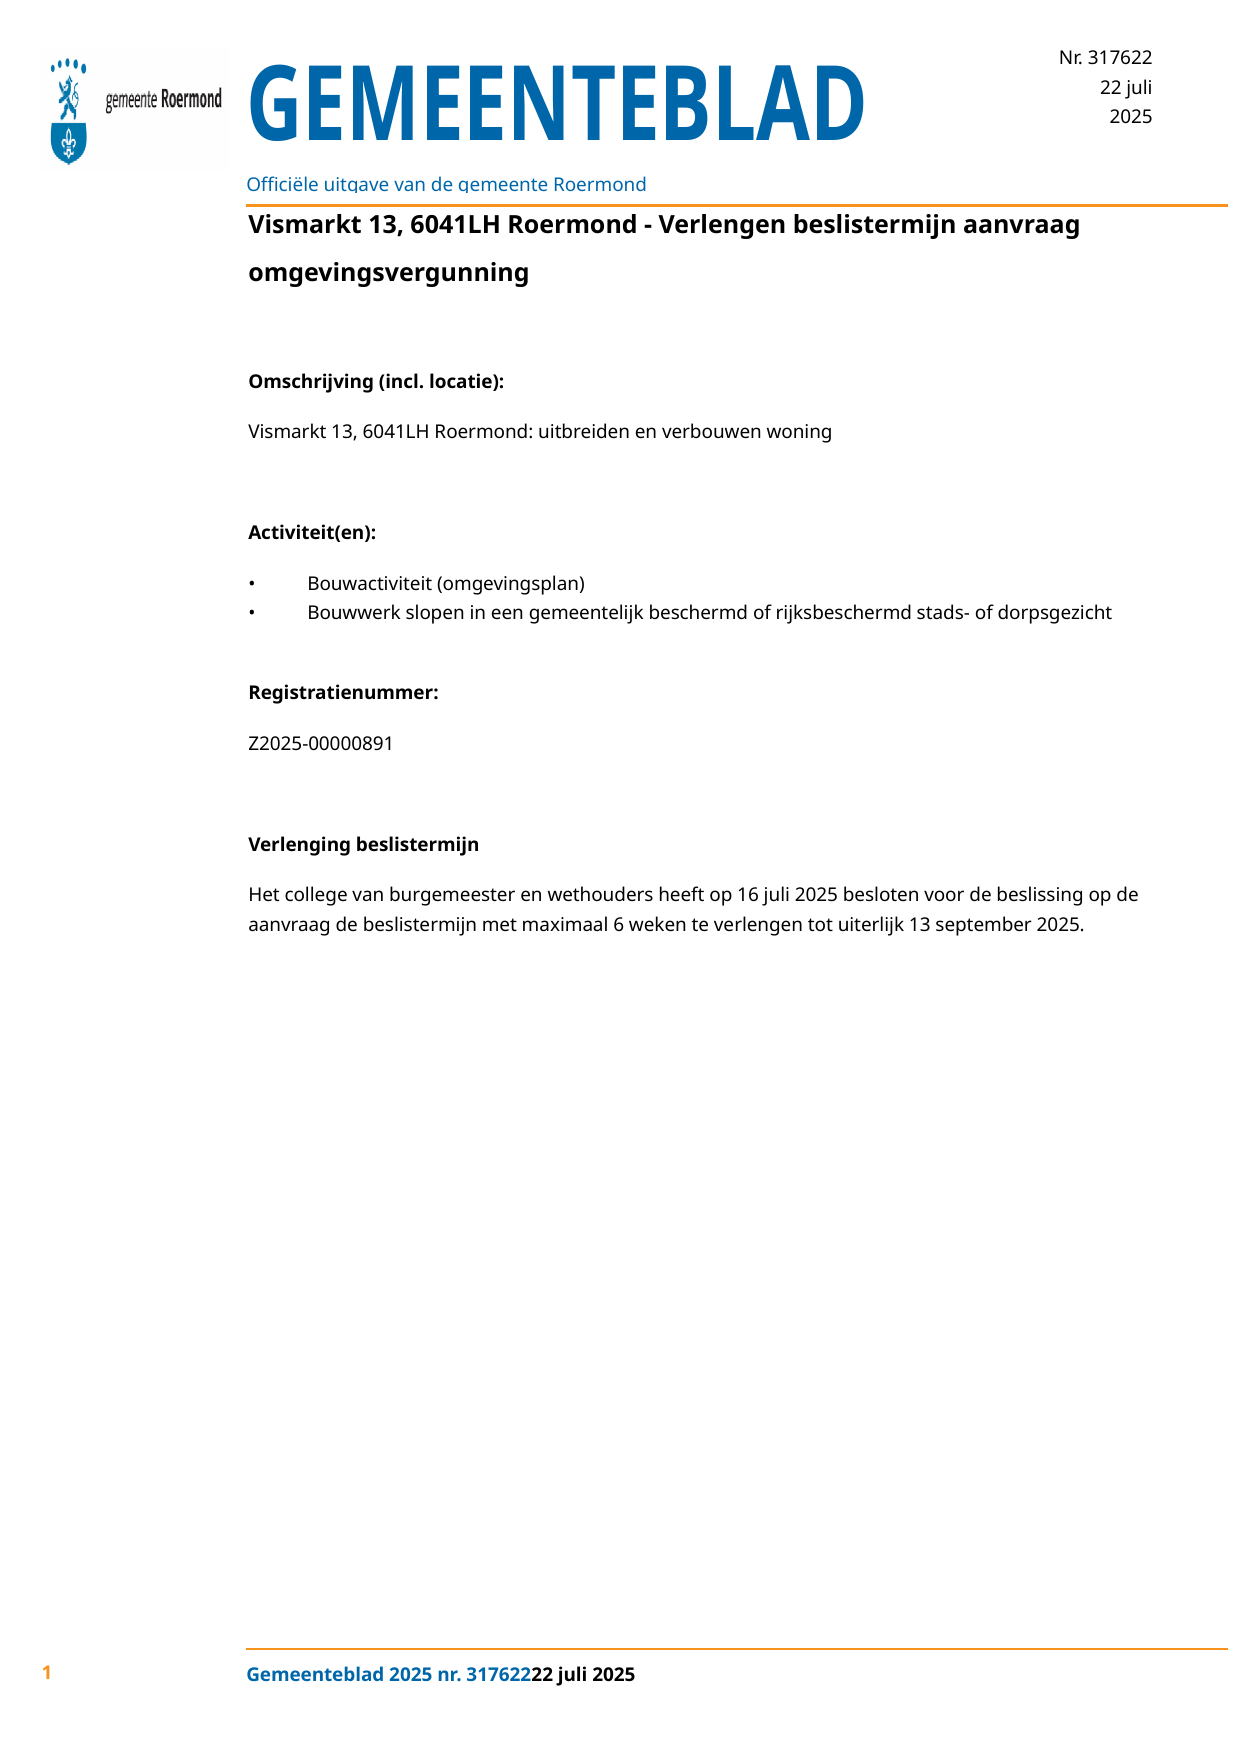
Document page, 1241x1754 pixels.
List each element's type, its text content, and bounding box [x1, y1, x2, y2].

text Z2025-00000891 [248, 730, 1152, 756]
text Verlenging beslistermijn [248, 831, 1152, 857]
text Registratienummer: [248, 679, 1152, 705]
text Activiteit(en): [248, 519, 1152, 545]
picture [41, 47, 231, 172]
text Vismarkt 13, 6041LH Roermond - Verlengen beslistermijn aanvraag omgevingsvergunning [248, 207, 1152, 288]
text Omschrijving (incl. locatie): [248, 368, 1152, 394]
text Het college van burgemeester en wethouders heeft op 16 juli 2025 besloten voor de beslissing op de aanvraag de beslistermijn met maximaal 6 weken te verlengen tot uiterlijk 13 september 2025. [248, 881, 1152, 937]
text Vismarkt 13, 6041LH Roermond: uitbreiden en verbouwen woning [248, 419, 1152, 444]
list Bouwactiviteit (omgevingsplan) [248, 570, 1152, 596]
list Bouwwerk slopen in een gemeentelijk beschermd of rijksbeschermd stads- of dorpsgezicht [248, 599, 1152, 625]
